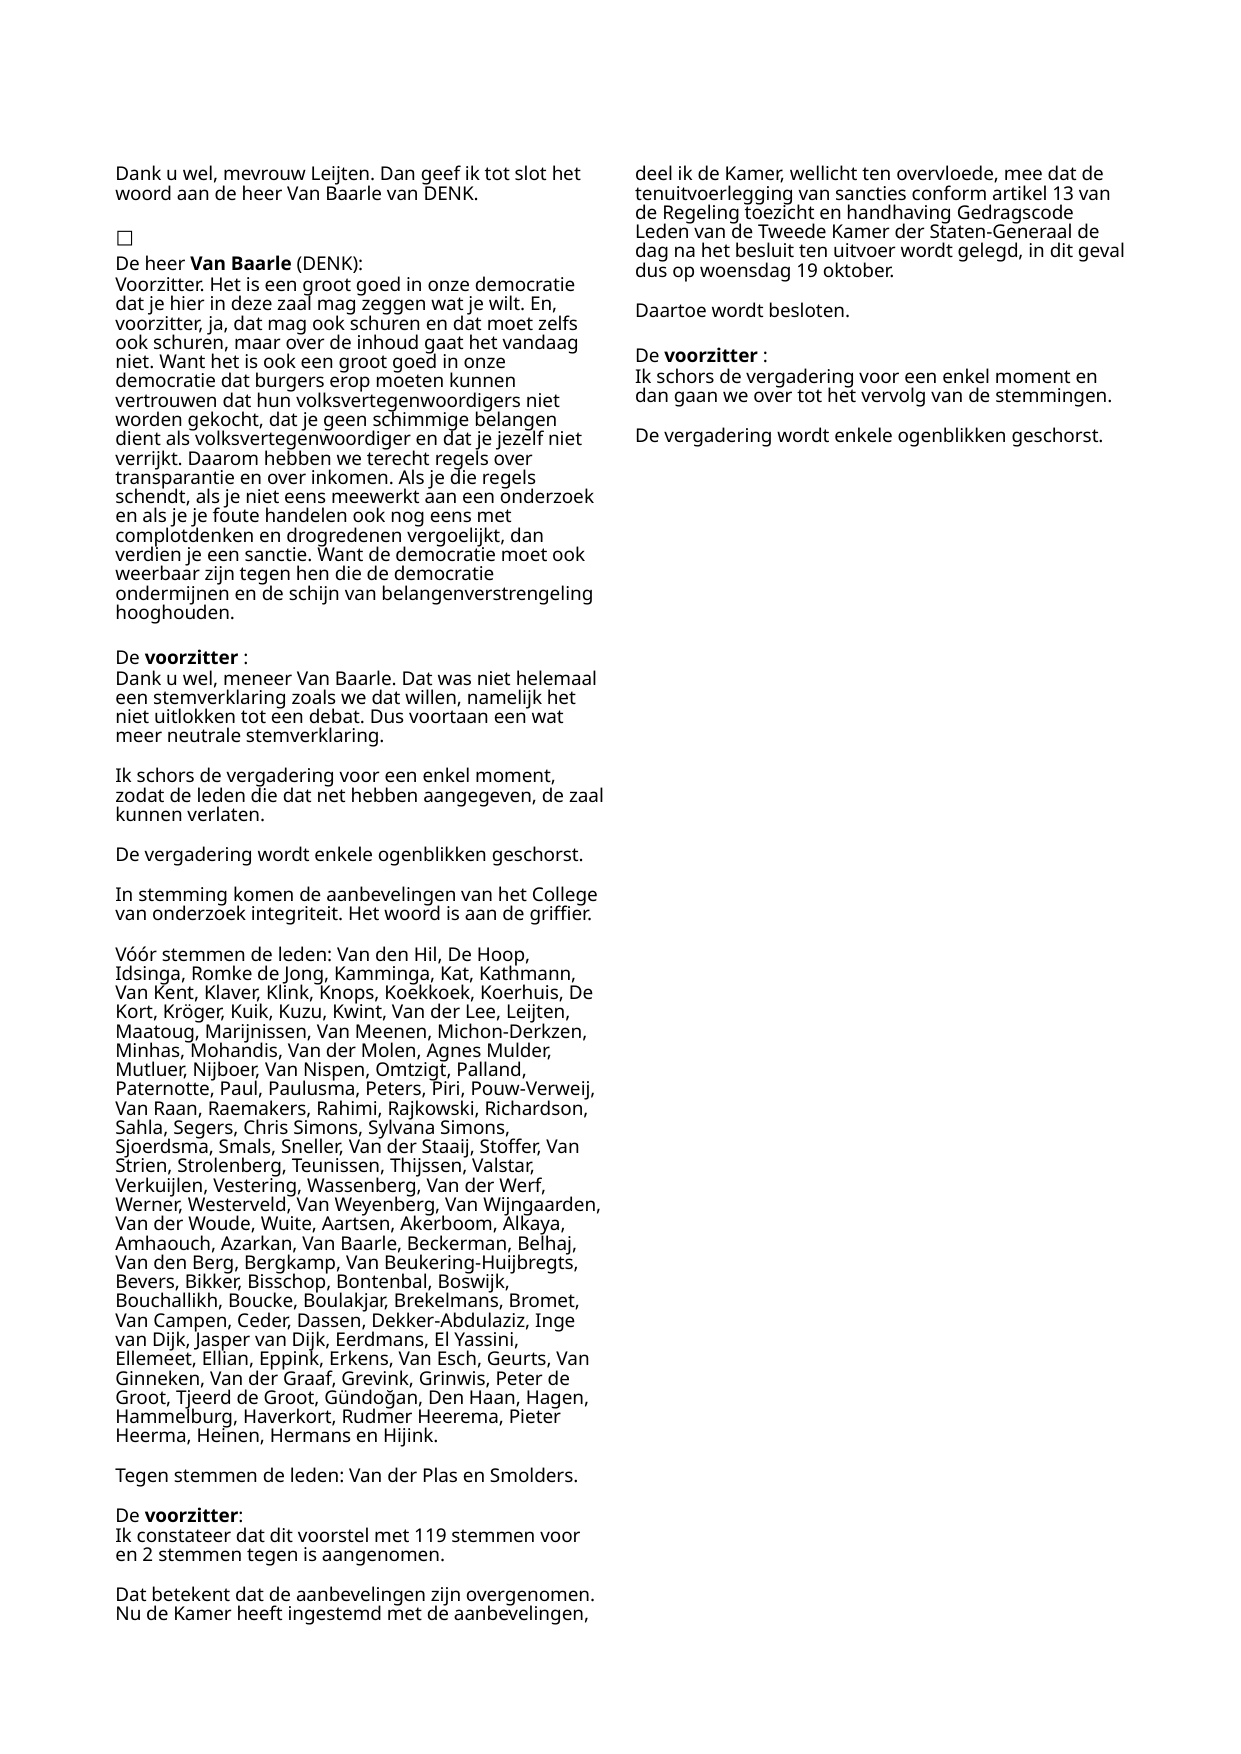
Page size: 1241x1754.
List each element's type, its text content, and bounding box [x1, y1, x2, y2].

text Ik schors de vergadering voor een enkel moment en dan gaan we over tot het vervolg van de stemmingen. [635, 368, 1125, 406]
text deel ik de Kamer, wellicht ten overvloede, mee dat de tenuitvoerlegging van sancties conform artikel 13 van de Regeling toezicht en handhaving Gedragscode Leden van de Tweede Kamer der Staten-Generaal de dag na het besluit ten uitvoer wordt gelegd, in dit geval dus op woensdag 19 oktober. [635, 165, 1125, 281]
text Dat betekent dat de aanbevelingen zijn overgenomen. Nu de Kamer heeft ingestemd met de aanbevelingen, [115, 1586, 605, 1624]
text De voorzitter : [635, 342, 1125, 368]
text Dank u wel, meneer Van Baarle. Dat was niet helemaal een stemverklaring zoals we dat willen, namelijk het niet uitlokken tot een debat. Dus voortaan een wat meer neutrale stemverklaring. [115, 669, 605, 747]
text De voorzitter : [115, 644, 605, 669]
text De vergadering wordt enkele ogenblikken geschorst. [635, 427, 1125, 446]
text De heer Van Baarle (DENK): [115, 250, 605, 276]
text Ik schors de vergadering voor een enkel moment, zodat de leden die dat net hebben aangegeven, de zaal kunnen verlaten. [115, 767, 605, 825]
text Daartoe wordt besloten. [635, 302, 1125, 321]
text De voorzitter: [115, 1507, 605, 1527]
text Vóór stemmen de leden: Van den Hil, De Hoop, Idsinga, Romke de Jong, Kamminga, Kat, Kathmann, Van Kent, Klaver, Klink, Knops, Koekkoek, Koerhuis, De Kort, Kröger, Kuik, Kuzu, Kwint, Van der Lee, Leijten, Maatoug, Marijnissen, Van Meenen, Michon-Derkzen, Minhas, Mohandis, Van der Molen, Agnes Mulder, Mutluer, Nijboer, Van Nispen, Omtzigt, Palland, Paternotte, Paul, Paulusma, Peters, Piri, Pouw-Verweij, Van Raan, Raemakers, Rahimi, Rajkowski, Richardson, Sahla, Segers, Chris Simons, Sylvana Simons, Sjoerdsma, Smals, Sneller, Van der Staaij, Stoffer, Van Strien, Strolenberg, Teunissen, Thijssen, Valstar, Verkuijlen, Vestering, Wassenberg, Van der Werf, Werner, Westerveld, Van Weyenberg, Van Wijngaarden, Van der Woude, Wuite, Aartsen, Akerboom, Alkaya, Amhaouch, Azarkan, Van Baarle, Beckerman, Belhaj, Van den Berg, Bergkamp, Van Beukering-Huijbregts, Bevers, Bikker, Bisschop, Bontenbal, Boswijk, Bouchallikh, Boucke, Boulakjar, Brekelmans, Bromet, Van Campen, Ceder, Dassen, Dekker-Abdulaziz, Inge van Dijk, Jasper van Dijk, Eerdmans, El Yassini, Ellemeet, Ellian, Eppink, Erkens, Van Esch, Geurts, Van Ginneken, Van der Graaf, Grevink, Grinwis, Peter de Groot, Tjeerd de Groot, Gündoğan, Den Haan, Hagen, Hammelburg, Haverkort, Rudmer Heerema, Pieter Heerma, Heinen, Hermans en Hijink. [115, 946, 605, 1447]
text Voorzitter. Het is een groot goed in onze democratie dat je hier in deze zaal mag zeggen wat je wilt. En, voorzitter, ja, dat mag ook schuren en dat moet zelfs ook schuren, maar over de inhoud gaat het vandaag niet. Want het is ook een groot goed in onze democratie dat burgers erop moeten kunnen vertrouwen dat hun volksvertegenwoordigers niet worden gekocht, dat je geen schimmige belangen dient als volksvertegenwoordiger en dat je jezelf niet verrijkt. Daarom hebben we terecht regels over transparantie en over inkomen. Als je die regels schendt, als je niet eens meewerkt aan een onderzoek en als je je foute handelen ook nog eens met complotdenken en drogredenen vergoelijkt, dan verdien je een sanctie. Want de democratie moet ook weerbaar zijn tegen hen die de democratie ondermijnen en de schijn van belangenverstrengeling hooghouden. [115, 276, 605, 623]
text De vergadering wordt enkele ogenblikken geschorst. [115, 846, 605, 865]
text Tegen stemmen de leden: Van der Plas en Smolders. [115, 1467, 605, 1487]
text ⬜ [115, 225, 605, 250]
text In stemming komen de aanbevelingen van het College van onderzoek integriteit. Het woord is aan de griffier. [115, 886, 605, 925]
text Ik constateer dat dit voorstel met 119 stemmen voor en 2 stemmen tegen is aangenomen. [115, 1527, 605, 1565]
text Dank u wel, mevrouw Leijten. Dan geef ik tot slot het woord aan de heer Van Baarle van DENK. [115, 165, 605, 204]
